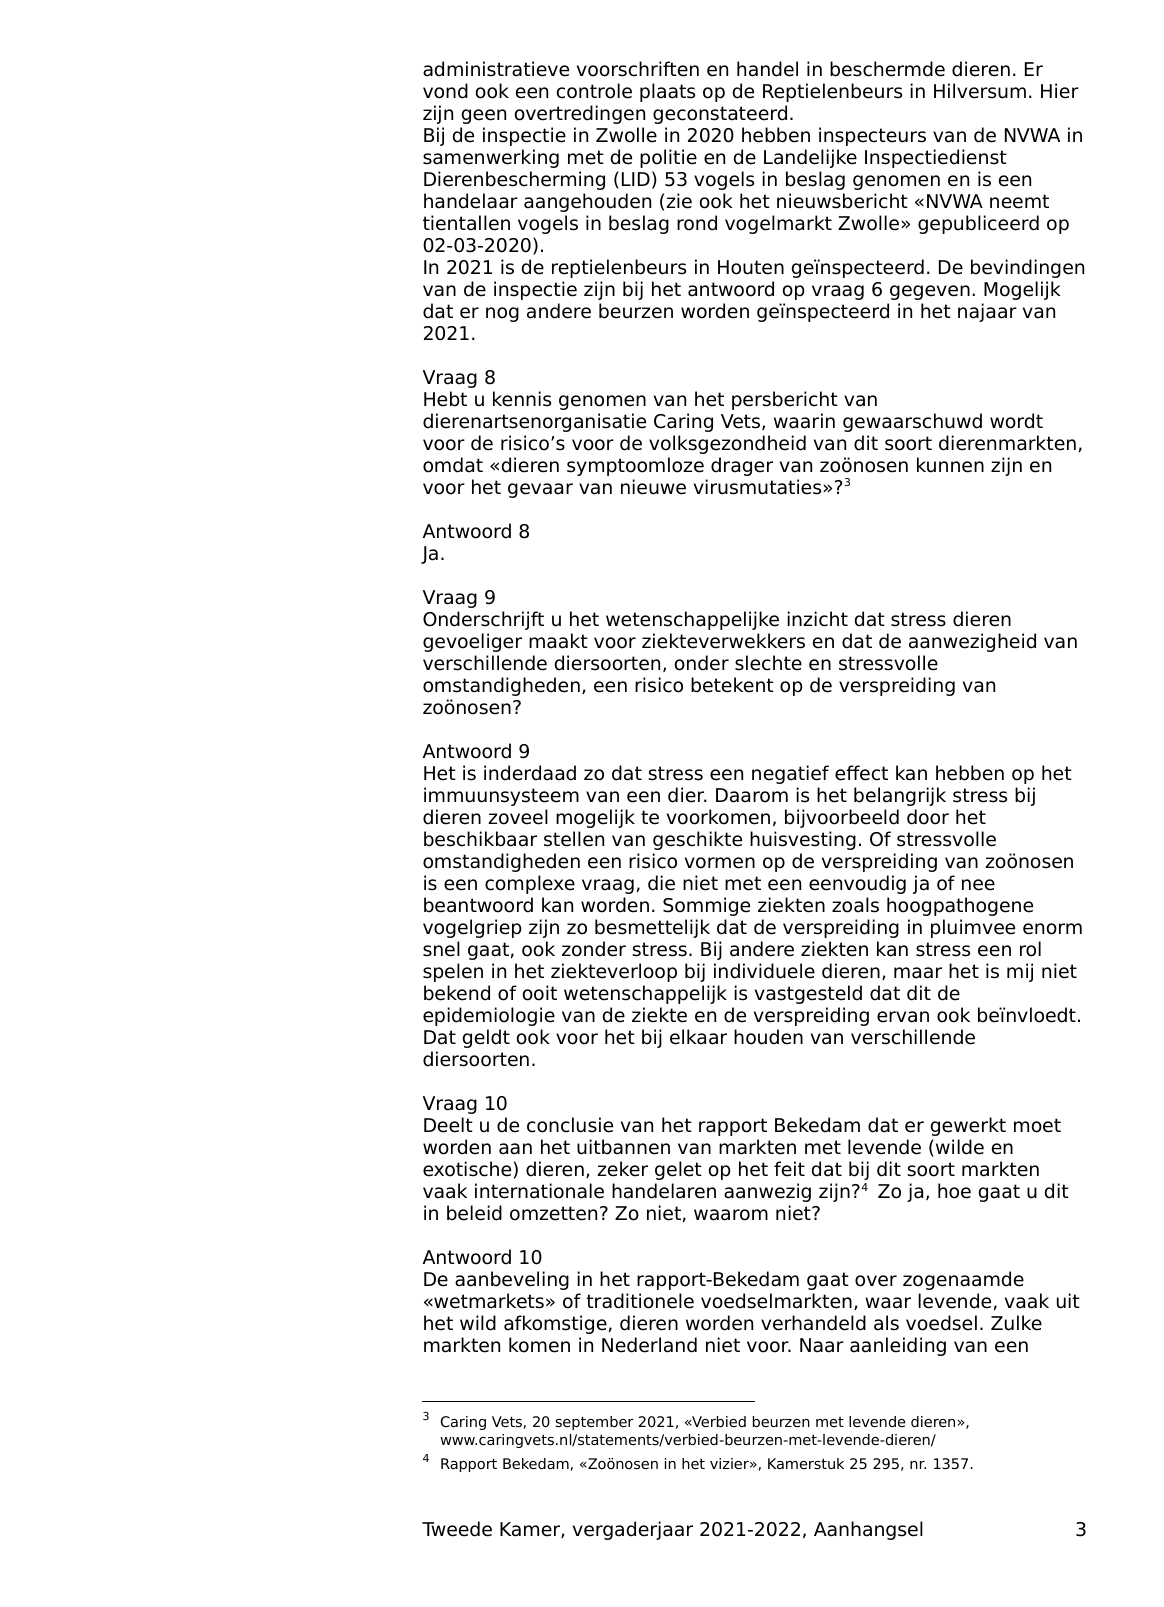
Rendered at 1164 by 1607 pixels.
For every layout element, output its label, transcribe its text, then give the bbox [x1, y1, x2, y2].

text Antwoord 10 [422, 1247, 1087, 1269]
text Antwoord 9 [422, 741, 1087, 763]
text Rapport Bekedam, «Zoönosen in het vizier», Kamerstuk 25 295, nr. 1357. [422, 1452, 1087, 1474]
text Caring Vets, 20 september 2021, «Verbied beurzen met levende dieren», www.caringvets.nl/statements/verbied-beurzen-met-levende-dieren/ [422, 1410, 1087, 1449]
text De aanbeveling in het rapport-Bekedam gaat over zogenaamde «wetmarkets» of traditionele voedselmarkten, waar levende, vaak uit het wild afkomstige, dieren worden verhandeld als voedsel. Zulke markten komen in Nederland niet voor. Naar aanleiding van een [422, 1269, 1087, 1357]
text Bij de inspectie in Zwolle in 2020 hebben inspecteurs van de NVWA in samenwerking met de politie en de Landelijke Inspectiedienst Dierenbescherming (LID) 53 vogels in beslag genomen en is een handelaar aangehouden (zie ook het nieuwsbericht «NVWA neemt tientallen vogels in beslag rond vogelmarkt Zwolle» gepubliceerd op 02-03-2020). [422, 125, 1087, 257]
text Het is inderdaad zo dat stress een negatief effect kan hebben op het immuunsysteem van een dier. Daarom is het belangrijk stress bij dieren zoveel mogelijk te voorkomen, bijvoorbeeld door het beschikbaar stellen van geschikte huisvesting. Of stressvolle omstandigheden een risico vormen op de verspreiding van zoönosen is een complexe vraag, die niet met een eenvoudig ja of nee beantwoord kan worden. Sommige ziekten zoals hoogpathogene vogelgriep zijn zo besmettelijk dat de verspreiding in pluimvee enorm snel gaat, ook zonder stress. Bij andere ziekten kan stress een rol spelen in het ziekteverloop bij individuele dieren, maar het is mij niet bekend of ooit wetenschappelijk is vastgesteld dat dit de epidemiologie van de ziekte en de verspreiding ervan ook beïnvloedt. Dat geldt ook voor het bij elkaar houden van verschillende diersoorten. [422, 763, 1087, 1071]
text Hebt u kennis genomen van het persbericht van dierenartsenorganisatie Caring Vets, waarin gewaarschuwd wordt voor de risico’s voor de volksgezondheid van dit soort dierenmarkten, omdat «dieren symptoomloze drager van zoönosen kunnen zijn en voor het gevaar van nieuwe virusmutaties»? [422, 389, 1087, 499]
text Ja. [422, 543, 1087, 565]
text Onderschrijft u het wetenschappelijke inzicht dat stress dieren gevoeliger maakt voor ziekteverwekkers en dat de aanwezigheid van verschillende diersoorten, onder slechte en stressvolle omstandigheden, een risico betekent op de verspreiding van zoönosen? [422, 609, 1087, 719]
text Vraag 10 [422, 1093, 1087, 1115]
text In 2021 is de reptielenbeurs in Houten geïnspecteerd. De bevindingen van de inspectie zijn bij het antwoord op vraag 6 gegeven. Mogelijk dat er nog andere beurzen worden geïnspecteerd in het najaar van 2021. [422, 257, 1087, 345]
text Deelt u de conclusie van het rapport Bekedam dat er gewerkt moet worden aan het uitbannen van markten met levende (wilde en exotische) dieren, zeker gelet op het feit dat bij dit soort markten vaak internationale handelaren aanwezig zijn? Zo ja, hoe gaat u dit in beleid omzetten? Zo niet, waarom niet? [422, 1115, 1087, 1225]
text Vraag 9 [422, 587, 1087, 609]
text Vraag 8 [422, 367, 1087, 389]
text Antwoord 8 [422, 521, 1087, 543]
text administratieve voorschriften en handel in beschermde dieren. Er vond ook een controle plaats op de Reptielenbeurs in Hilversum. Hier zijn geen overtredingen geconstateerd. [422, 59, 1087, 125]
